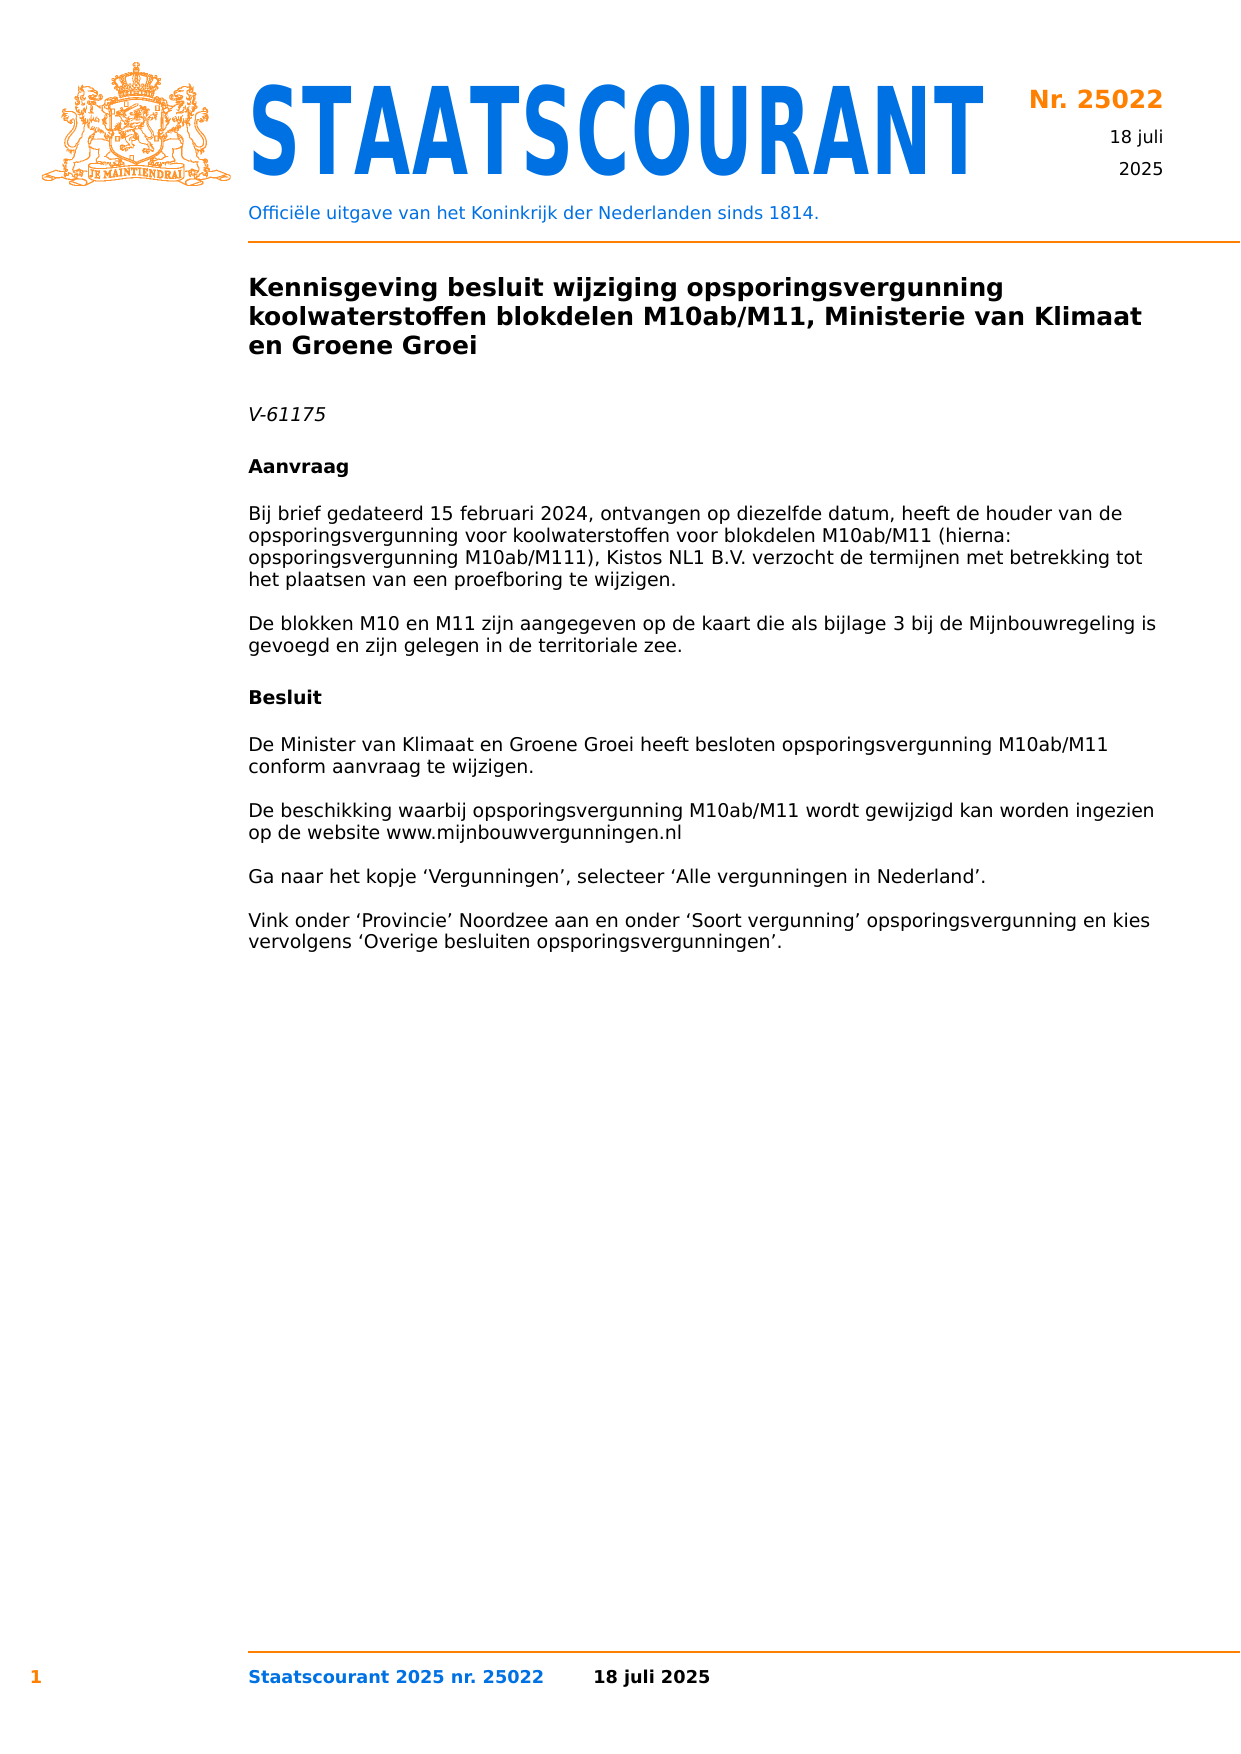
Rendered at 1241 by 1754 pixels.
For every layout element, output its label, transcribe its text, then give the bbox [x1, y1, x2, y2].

subtitle Besluit [248, 687, 1163, 709]
table_header Nr. 25022 [998, 62, 1240, 121]
text Ga naar het kopje ‘Vergunningen’, selecteer ‘Alle vergunningen in Nederland’. [248, 866, 1163, 888]
subtitle Aanvraag [248, 456, 1163, 478]
table_cell 2025 [998, 153, 1240, 203]
text De beschikking waarbij opsporingsvergunning M10ab/M11 wordt gewijzigd kan worden ingezien op de website www.mijnbouwvergunningen.nl [248, 800, 1163, 844]
text De blokken M10 en M11 zijn aangegeven op de kaart die als bijlage 3 bij de Mijnbouwregeling is gevoegd en zijn gelegen in de territoriale zee. [248, 613, 1163, 657]
text De Minister van Klimaat en Groene Groei heeft besloten opsporingsvergunning M10ab/M11 conform aanvraag te wijzigen. [248, 734, 1163, 778]
table_cell Officiële uitgave van het Koninkrijk der Nederlanden sinds 1814. [248, 203, 1240, 241]
text Vink onder ‘Provincie’ Noordzee aan en onder ‘Soort vergunning’ opsporingsvergunning en kies vervolgens ‘Overige besluiten opsporingsvergunningen’. [248, 909, 1163, 953]
text V-61175 [248, 404, 1163, 426]
text Bij brief gedateerd 15 februari 2024, ontvangen op diezelfde datum, heeft de houder van de opsporingsvergunning voor koolwaterstoffen voor blokdelen M10ab/M11 (hierna: opsporingsvergunning M10ab/M111), Kistos NL1 B.V. verzocht de termijnen met betrekking tot het plaatsen van een proefboring te wijzigen. [248, 503, 1163, 591]
subtitle Kennisgeving besluit wijziging opsporingsvergunning koolwaterstoffen blokdelen M10ab/M11, Ministerie van Klimaat en Groene Groei [248, 273, 1163, 361]
table_header [25, 62, 248, 241]
table_cell 18 juli [998, 121, 1240, 153]
table_header STAATSCOURANT [248, 62, 998, 203]
picture [41, 62, 231, 186]
